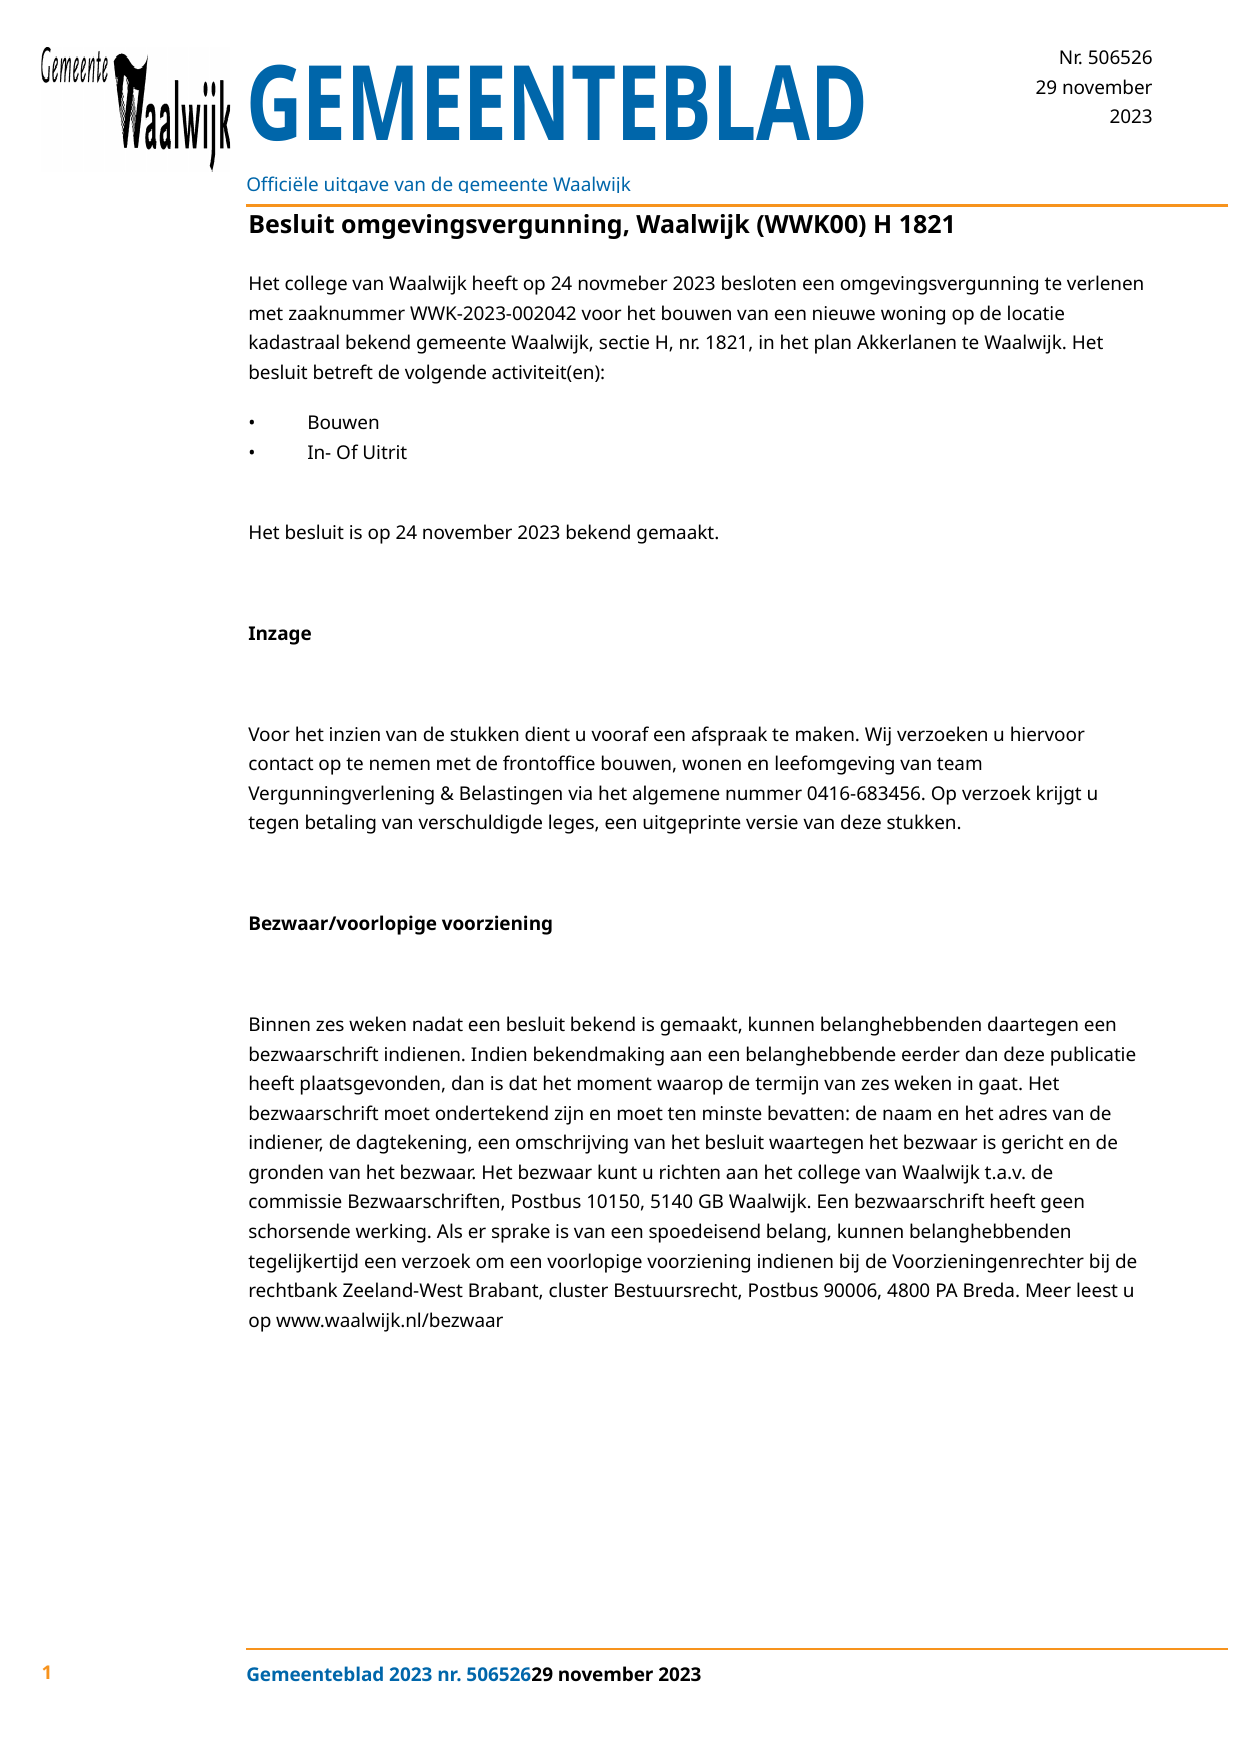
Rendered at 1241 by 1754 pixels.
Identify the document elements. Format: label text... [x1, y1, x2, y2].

text Het besluit is op 24 november 2023 bekend gemaakt. [248, 519, 1152, 545]
text Het college van Waalwijk heeft op 24 novmeber 2023 besloten een omgevingsvergunning te verlenen met zaaknummer WWK-2023-002042 voor het bouwen van een nieuwe woning op de locatie kadastraal bekend gemeente Waalwijk, sectie H, nr. 1821, in het plan Akkerlanen te Waalwijk. Het besluit betreft de volgende activiteit(en): [248, 270, 1152, 385]
picture [41, 47, 231, 172]
text Besluit omgevingsvergunning, Waalwijk (WWK00) H 1821 [248, 207, 1152, 241]
text Binnen zes weken nadat een besluit bekend is gemaakt, kunnen belanghebbenden daartegen een bezwaarschrift indienen. Indien bekendmaking aan een belanghebbende eerder dan deze publicatie heeft plaatsgevonden, dan is dat het moment waarop de termijn van zes weken in gaat. Het bezwaarschrift moet ondertekend zijn en moet ten minste bevatten: de naam en het adres van de indiener, de dagtekening, een omschrijving van het besluit waartegen het bezwaar is gericht en de gronden van het bezwaar. Het bezwaar kunt u richten aan het college van Waalwijk t.a.v. de commissie Bezwaarschriften, Postbus 10150, 5140 GB Waalwijk. Een bezwaarschrift heeft geen schorsende werking. Als er sprake is van een spoedeisend belang, kunnen belanghebbenden tegelijkertijd een verzoek om een voorlopige voorziening indienen bij de Voorzieningenrechter bij de rechtbank Zeeland-West Brabant, cluster Bestuursrecht, Postbus 90006, 4800 PA Breda. Meer leest u op www.waalwijk.nl/bezwaar [248, 1011, 1152, 1333]
text Bezwaar/voorlopige voorziening [248, 910, 1152, 936]
text Inzage [248, 620, 1152, 646]
text Voor het inzien van de stukken dient u vooraf een afspraak te maken. Wij verzoeken u hiervoor contact op te nemen met de frontoffice bouwen, wonen en leefomgeving van team Vergunningverlening & Belastingen via het algemene nummer 0416-683456. Op verzoek krijgt u tegen betaling van verschuldigde leges, een uitgeprinte versie van deze stukken. [248, 721, 1152, 835]
list In- Of Uitrit [248, 439, 1152, 465]
list Bouwen [248, 409, 1152, 435]
